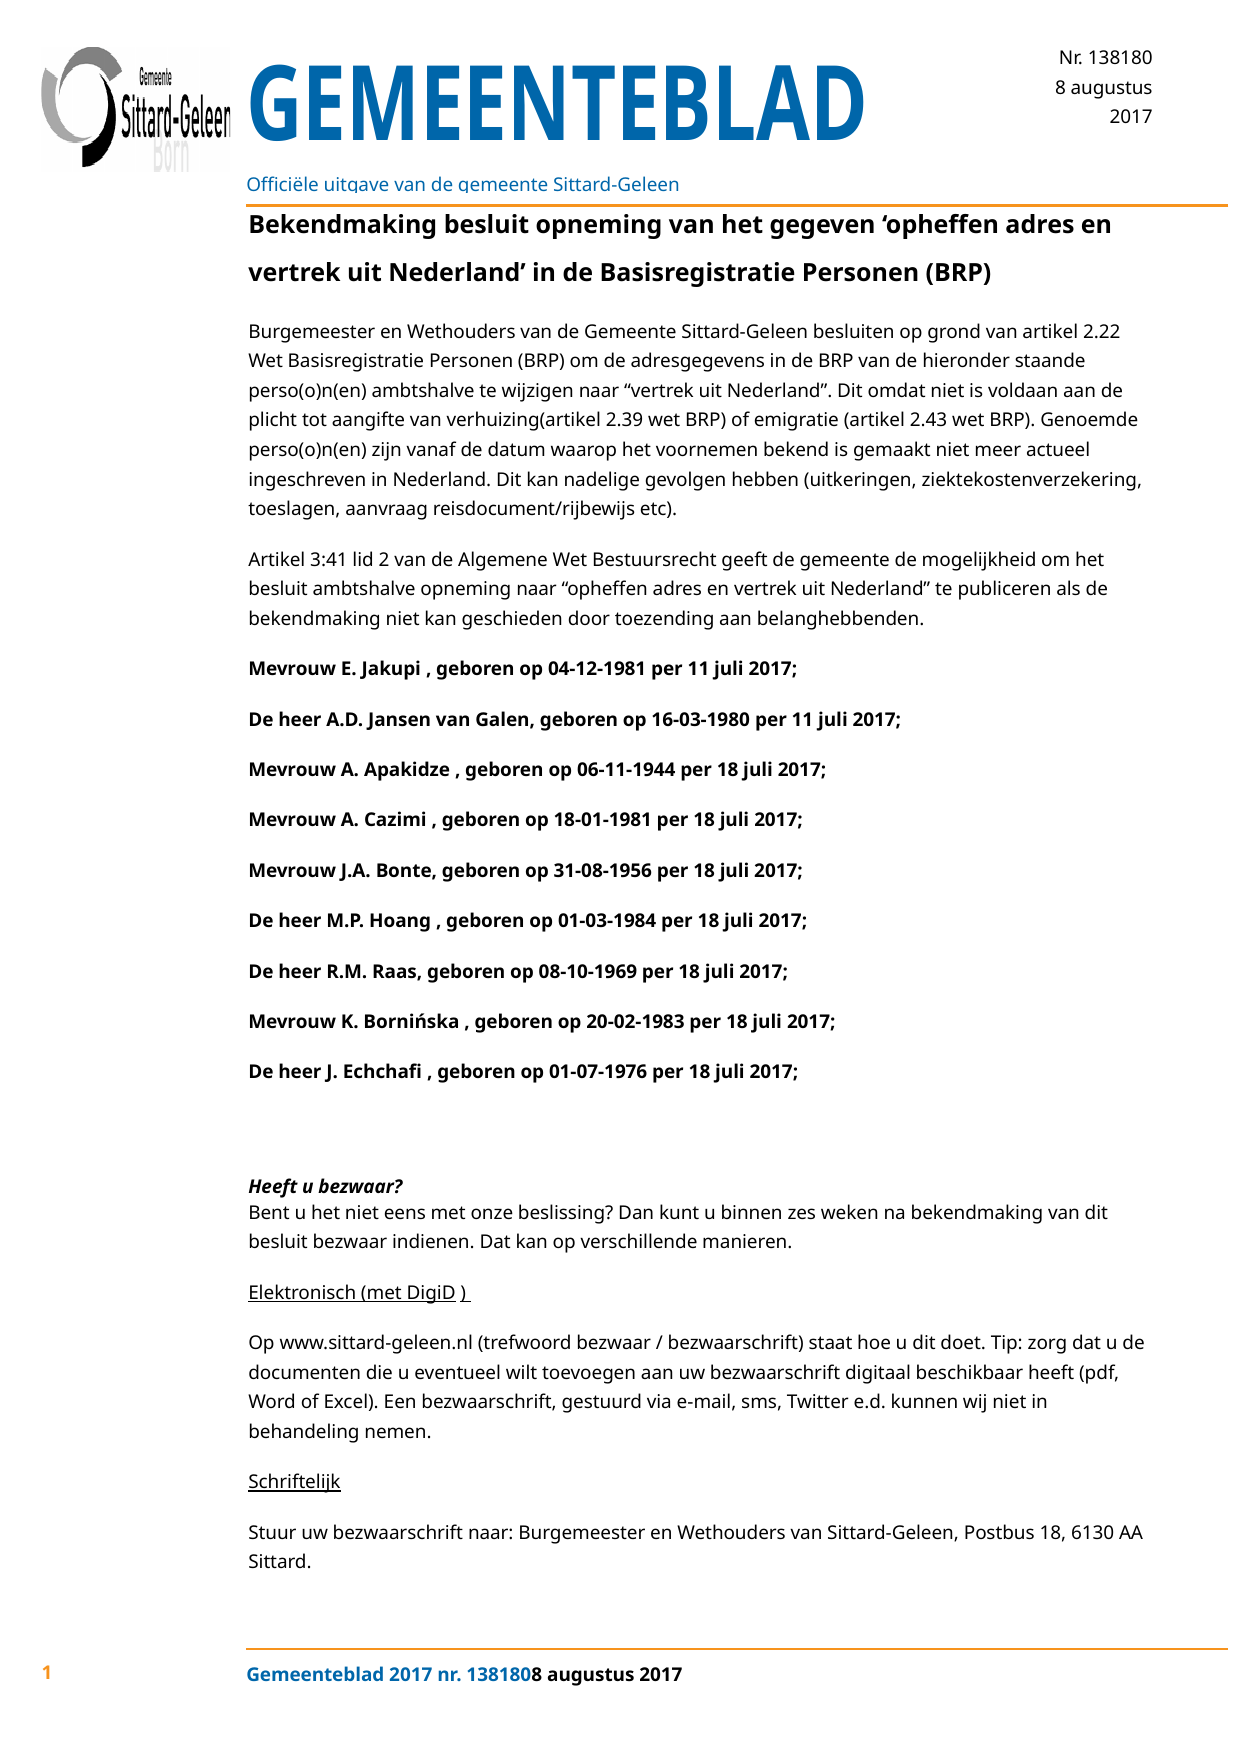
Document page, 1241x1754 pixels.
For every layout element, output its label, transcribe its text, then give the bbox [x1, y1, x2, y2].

text Heeft u bezwaar? [248, 1173, 1152, 1199]
text Schriftelijk [248, 1468, 1152, 1494]
text Bent u het niet eens met onze beslissing? Dan kunt u binnen zes weken na bekendmaking van dit besluit bezwaar indienen. Dat kan op verschillende manieren. [248, 1199, 1152, 1254]
text Stuur uw bezwaarschrift naar: Burgemeester en Wethouders van Sittard-Geleen, Postbus 18, 6130 AA Sittard. [248, 1519, 1152, 1574]
text Op www.sittard-geleen.nl (trefwoord bezwaar / bezwaarschrift) staat hoe u dit doet. Tip: zorg dat u de documenten die u eventueel wilt toevoegen aan uw bezwaarschrift digitaal beschikbaar heeft (pdf, Word of Excel). Een bezwaarschrift, gestuurd via e-mail, sms, Twitter e.d. kunnen wij niet in behandeling nemen. [248, 1329, 1152, 1444]
text Burgemeester en Wethouders van de Gemeente Sittard-Geleen besluiten op grond van artikel 2.22 Wet Basisregistratie Personen (BRP) om de adresgegevens in de BRP van de hieronder staande perso(o)n(en) ambtshalve te wijzigen naar “vertrek uit Nederland”. Dit omdat niet is voldaan aan de plicht tot aangifte van verhuizing(artikel 2.39 wet BRP) of emigratie (artikel 2.43 wet BRP). Genoemde perso(o)n(en) zijn vanaf de datum waarop het voornemen bekend is gemaakt niet meer actueel ingeschreven in Nederland. Dit kan nadelige gevolgen hebben (uitkeringen, ziektekostenverzekering, toeslagen, aanvraag reisdocument/rijbewijs etc). [248, 318, 1152, 521]
text De heer J. Echchafi , geboren op 01-07-1976 per 18 juli 2017; [248, 1059, 1152, 1084]
text Artikel 3:41 lid 2 van de Algemene Wet Bestuursrecht geeft de gemeente de mogelijkheid om het besluit ambtshalve opneming naar “opheffen adres en vertrek uit Nederland” te publiceren als de bekendmaking niet kan geschieden door toezending aan belanghebbenden. [248, 546, 1152, 631]
picture [41, 47, 231, 172]
text Mevrouw A. Apakidze , geboren op 06-11-1944 per 18 juli 2017; [248, 756, 1152, 782]
text De heer R.M. Raas, geboren op 08-10-1969 per 18 juli 2017; [248, 958, 1152, 984]
text Mevrouw J.A. Bonte, geboren op 31-08-1956 per 18 juli 2017; [248, 857, 1152, 883]
text Mevrouw E. Jakupi , geboren op 04-12-1981 per 11 juli 2017; [248, 655, 1152, 681]
text De heer A.D. Jansen van Galen, geboren op 16-03-1980 per 11 juli 2017; [248, 706, 1152, 732]
text Elektronisch (met DigiD ) [248, 1279, 1152, 1304]
text Mevrouw K. Bornińska , geboren op 20-02-1983 per 18 juli 2017; [248, 1008, 1152, 1034]
text Bekendmaking besluit opneming van het gegeven ‘opheffen adres en vertrek uit Nederland’ in de Basisregistratie Personen (BRP) [248, 207, 1152, 288]
text Mevrouw A. Cazimi , geboren op 18-01-1981 per 18 juli 2017; [248, 807, 1152, 832]
text De heer M.P. Hoang , geboren op 01-03-1984 per 18 juli 2017; [248, 907, 1152, 933]
